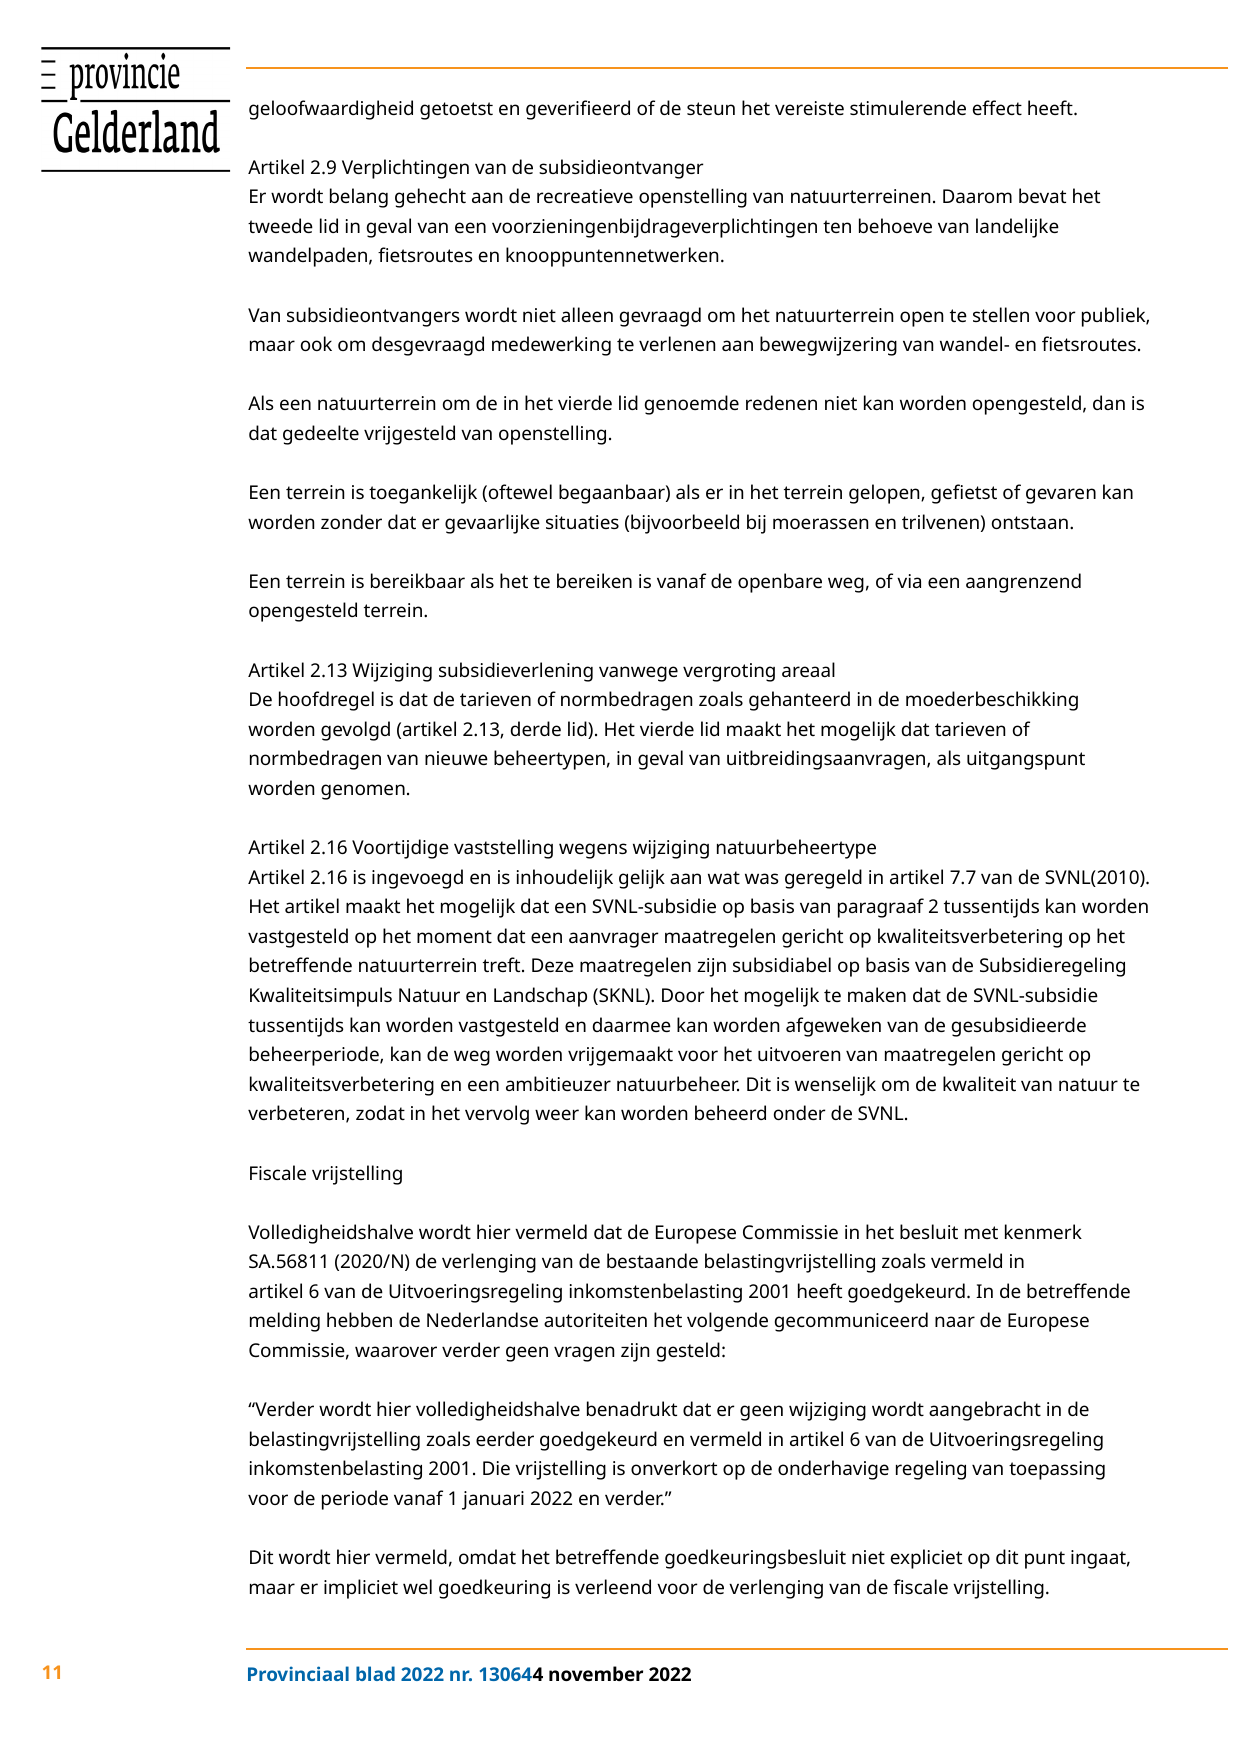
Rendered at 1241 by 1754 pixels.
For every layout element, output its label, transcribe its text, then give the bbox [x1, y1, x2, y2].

picture [41, 47, 231, 172]
text Als een natuurterrein om de in het vierde lid genoemde redenen niet kan worden opengesteld, dan is dat gedeelte vrijgesteld van openstelling. [248, 391, 1152, 446]
text artikel 6 van de Uitvoeringsregeling inkomstenbelasting 2001 heeft goedgekeurd. In de betreffende melding hebben de Nederlandse autoriteiten het volgende gecommuniceerd naar de Europese Commissie, waarover verder geen vragen zijn gesteld: [248, 1278, 1152, 1363]
text Artikel 2.13 Wijziging subsidieverlening vanwege vergroting areaal [248, 657, 1152, 683]
text Een terrein is bereikbaar als het te bereiken is vanaf de openbare weg, of via een aangrenzend opengesteld terrein. [248, 568, 1152, 623]
text Artikel 2.16 Voortijdige vaststelling wegens wijziging natuurbeheertype [248, 834, 1152, 860]
text Artikel 2.9 Verplichtingen van de subsidieontvanger [248, 154, 1152, 180]
text Volledigheidshalve wordt hier vermeld dat de Europese Commissie in het besluit met kenmerk SA.56811 (2020/N) de verlenging van de bestaande belastingvrijstelling zoals vermeld in [248, 1219, 1152, 1274]
text Een terrein is toegankelijk (oftewel begaanbaar) als er in het terrein gelopen, gefietst of gevaren kan worden zonder dat er gevaarlijke situaties (bijvoorbeeld bij moerassen en trilvenen) ontstaan. [248, 479, 1152, 535]
text Er wordt belang gehecht aan de recreatieve openstelling van natuurterreinen. Daarom bevat het tweede lid in geval van een voorzieningenbijdrageverplichtingen ten behoeve van landelijke wandelpaden, fietsroutes en knooppuntennetwerken. [248, 183, 1152, 268]
text Fiscale vrijstelling [248, 1160, 1152, 1186]
text “Verder wordt hier volledigheidshalve benadrukt dat er geen wijziging wordt aangebracht in de belastingvrijstelling zoals eerder goedgekeurd en vermeld in artikel 6 van de Uitvoeringsregeling inkomstenbelasting 2001. Die vrijstelling is onverkort op de onderhavige regeling van toepassing voor de periode vanaf 1 januari 2022 en verder.” [248, 1396, 1152, 1511]
text De hoofdregel is dat de tarieven of normbedragen zoals gehanteerd in de moederbeschikking worden gevolgd (artikel 2.13, derde lid). Het vierde lid maakt het mogelijk dat tarieven of normbedragen van nieuwe beheertypen, in geval van uitbreidingsaanvragen, als uitgangspunt worden genomen. [248, 686, 1152, 801]
text geloofwaardigheid getoetst en geverifieerd of de steun het vereiste stimulerende effect heeft. [248, 95, 1152, 121]
text Dit wordt hier vermeld, omdat het betreffende goedkeuringsbesluit niet expliciet op dit punt ingaat, maar er impliciet wel goedkeuring is verleend voor de verlenging van de fiscale vrijstelling. [248, 1544, 1152, 1600]
text Artikel 2.16 is ingevoegd en is inhoudelijk gelijk aan wat was geregeld in artikel 7.7 van de SVNL(2010). Het artikel maakt het mogelijk dat een SVNL-subsidie op basis van paragraaf 2 tussentijds kan worden vastgesteld op het moment dat een aanvrager maatregelen gericht op kwaliteitsverbetering op het betreffende natuurterrein treft. Deze maatregelen zijn subsidiabel op basis van de Subsidieregeling Kwaliteitsimpuls Natuur en Landschap (SKNL). Door het mogelijk te maken dat de SVNL-subsidie tussentijds kan worden vastgesteld en daarmee kan worden afgeweken van de gesubsidieerde beheerperiode, kan de weg worden vrijgemaakt voor het uitvoeren van maatregelen gericht op kwaliteitsverbetering en een ambitieuzer natuurbeheer. Dit is wenselijk om de kwaliteit van natuur te verbeteren, zodat in het vervolg weer kan worden beheerd onder de SVNL. [248, 864, 1152, 1126]
text Van subsidieontvangers wordt niet alleen gevraagd om het natuurterrein open te stellen voor publiek, maar ook om desgevraagd medewerking te verlenen aan bewegwijzering van wandel- en fietsroutes. [248, 302, 1152, 357]
